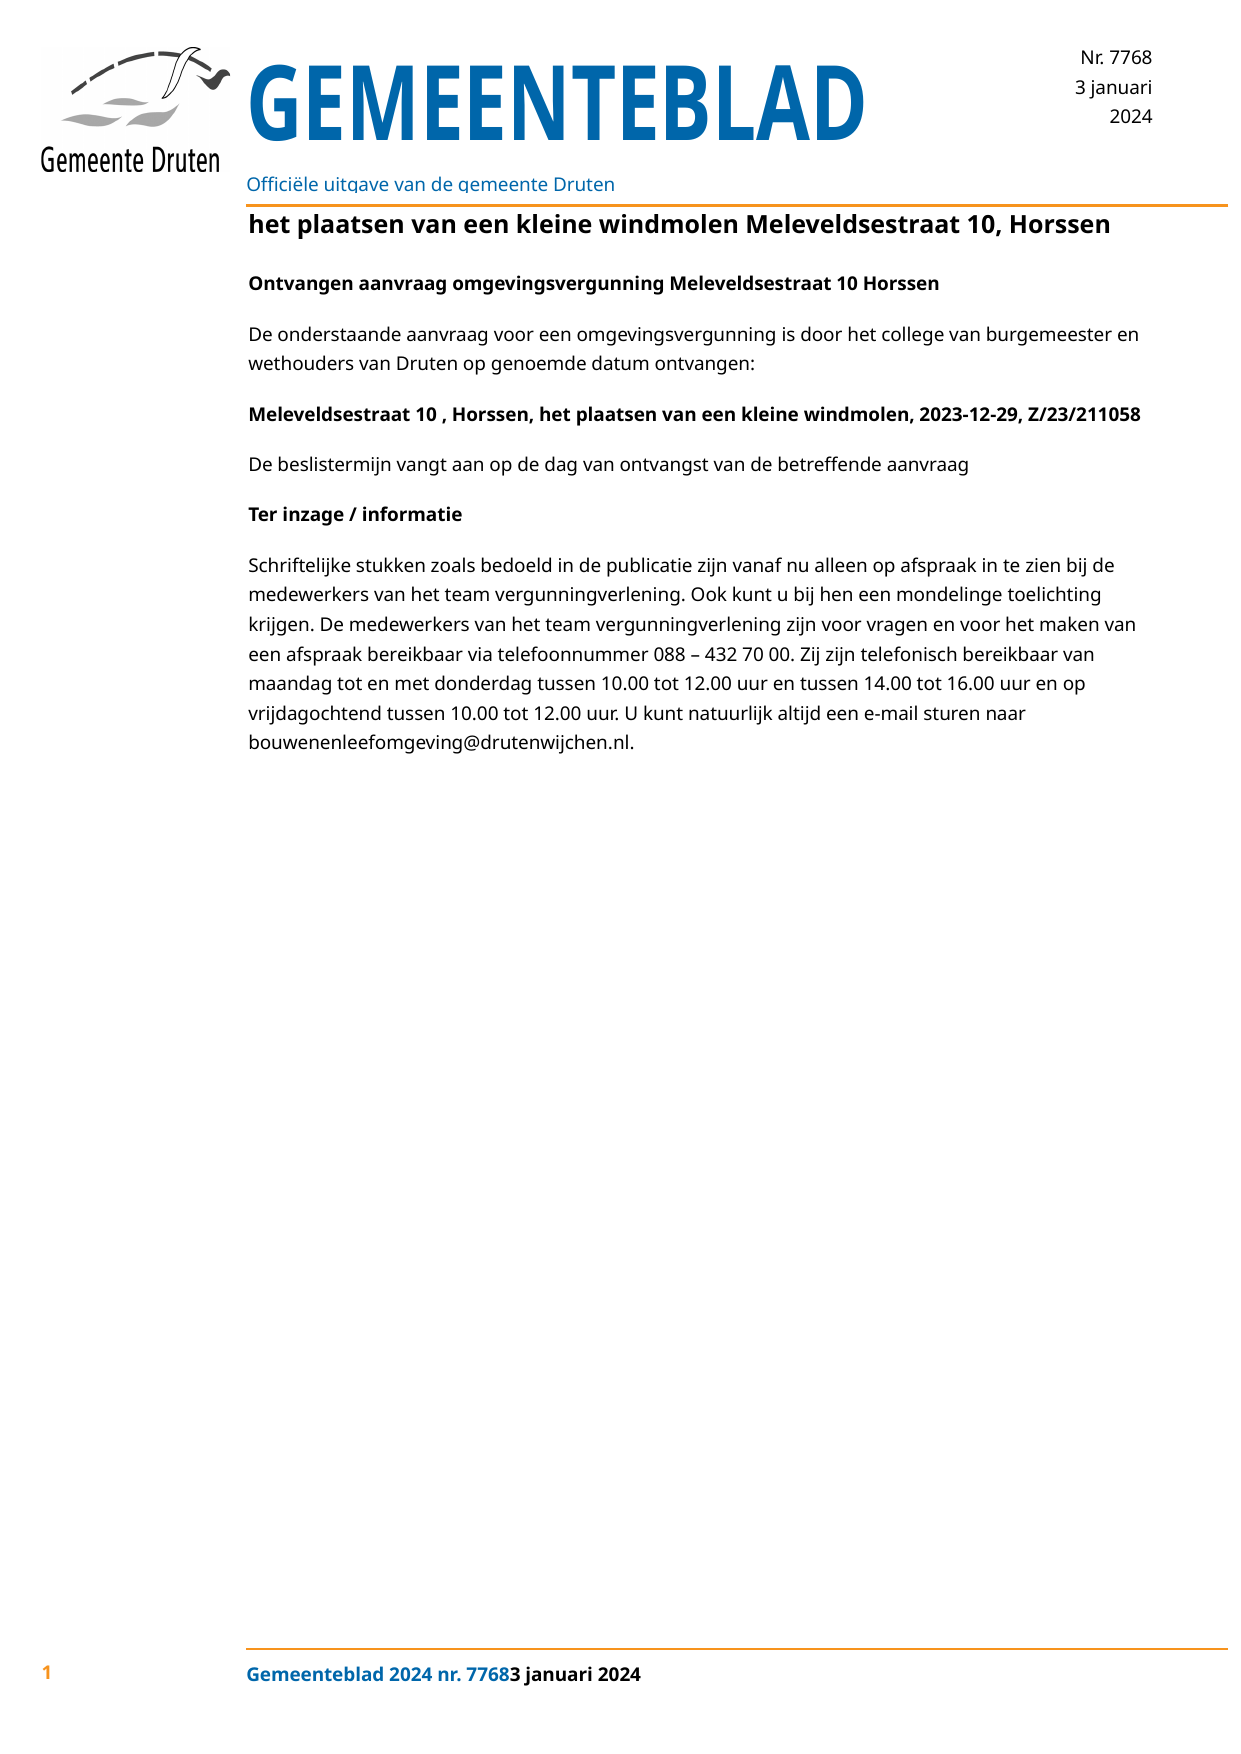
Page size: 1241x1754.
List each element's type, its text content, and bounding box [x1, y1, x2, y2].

text Ter inzage / informatie [248, 502, 1152, 527]
text De beslistermijn vangt aan op de dag van ontvangst van de betreffende aanvraag [248, 451, 1152, 477]
text het plaatsen van een kleine windmolen Meleveldsestraat 10, Horssen [248, 207, 1152, 241]
text Ontvangen aanvraag omgevingsvergunning Meleveldsestraat 10 Horssen [248, 270, 1152, 296]
picture [41, 47, 231, 172]
text De onderstaande aanvraag voor een omgevingsvergunning is door het college van burgemeester en wethouders van Druten op genoemde datum ontvangen: [248, 321, 1152, 376]
text Meleveldsestraat 10 , Horssen, het plaatsen van een kleine windmolen, 2023-12-29, Z/23/211058 [248, 401, 1152, 426]
text Schriftelijke stukken zoals bedoeld in de publicatie zijn vanaf nu alleen op afspraak in te zien bij de medewerkers van het team vergunningverlening. Ook kunt u bij hen een mondelinge toelichting krijgen. De medewerkers van het team vergunningverlening zijn voor vragen en voor het maken van een afspraak bereikbaar via telefoonnummer 088 – 432 70 00. Zij zijn telefonisch bereikbaar van maandag tot en met donderdag tussen 10.00 tot 12.00 uur en tussen 14.00 tot 16.00 uur en op vrijdagochtend tussen 10.00 tot 12.00 uur. U kunt natuurlijk altijd een e-mail sturen naar bouwenenleefomgeving@drutenwijchen.nl. [248, 552, 1152, 755]
